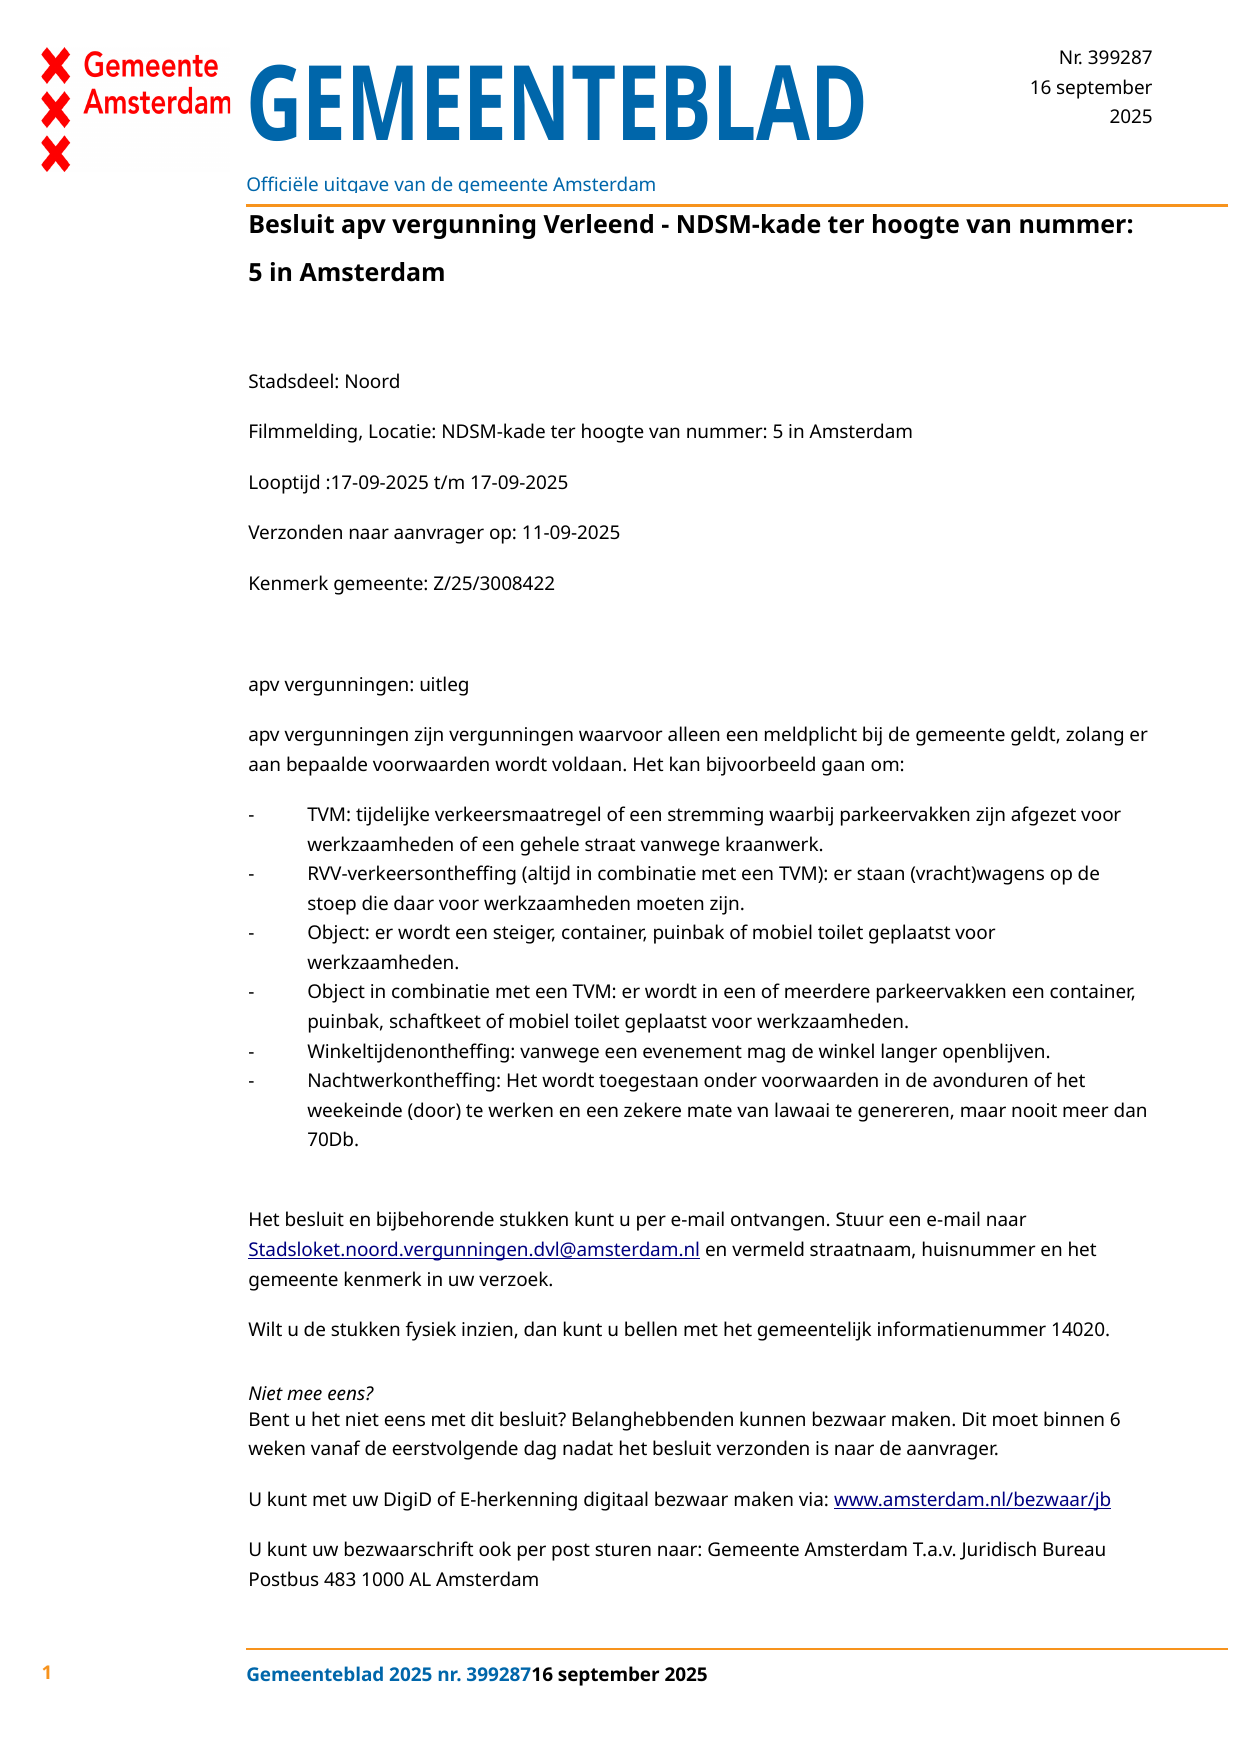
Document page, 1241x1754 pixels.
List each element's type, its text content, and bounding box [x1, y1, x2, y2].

text Bent u het niet eens met dit besluit? Belanghebbenden kunnen bezwaar maken. Dit moet binnen 6 weken vanaf de eerstvolgende dag nadat het besluit verzonden is naar de aanvrager. [248, 1406, 1152, 1461]
text U kunt met uw DigiD of E-herkenning digitaal bezwaar maken via: www.amsterdam.nl/bezwaar/jb [248, 1486, 1152, 1512]
text Stadsdeel: Noord [248, 368, 1152, 394]
list Object: er wordt een steiger, container, puinbak of mobiel toilet geplaatst voor werkzaamheden. [248, 919, 1152, 975]
text Filmmelding, Locatie: NDSM-kade ter hoogte van nummer: 5 in Amsterdam [248, 419, 1152, 444]
picture [41, 47, 231, 172]
list Nachtwerkontheffing: Het wordt toegestaan onder voorwaarden in de avonduren of het weekeinde (door) te werken en een zekere mate van lawaai te genereren, maar nooit meer dan 70Db. [248, 1067, 1152, 1152]
text Wilt u de stukken fysiek inzien, dan kunt u bellen met het gemeentelijk informatienummer 14020. [248, 1316, 1152, 1342]
text Kenmerk gemeente: Z/25/3008422 [248, 570, 1152, 596]
list TVM: tijdelijke verkeersmaatregel of een stremming waarbij parkeervakken zijn afgezet voor werkzaamheden of een gehele straat vanwege kraanwerk. [248, 801, 1152, 857]
text U kunt uw bezwaarschrift ook per post sturen naar: Gemeente Amsterdam T.a.v. Juridisch Bureau Postbus 483 1000 AL Amsterdam [248, 1536, 1152, 1592]
text Looptijd :17-09-2025 t/m 17-09-2025 [248, 469, 1152, 495]
text Besluit apv vergunning Verleend - NDSM-kade ter hoogte van nummer: 5 in Amsterdam [248, 207, 1152, 288]
text Het besluit en bijbehorende stukken kunt u per e-mail ontvangen. Stuur een e-mail naar Stadsloket.noord.vergunningen.dvl@amsterdam.nl en vermeld straatnaam, huisnummer en het gemeente kenmerk in uw verzoek. [248, 1207, 1152, 1292]
text Niet mee eens? [248, 1380, 1152, 1406]
text apv vergunningen: uitleg [248, 671, 1152, 697]
list Object in combinatie met een TVM: er wordt in een of meerdere parkeervakken een container, puinbak, schaftkeet of mobiel toilet geplaatst voor werkzaamheden. [248, 979, 1152, 1034]
text Verzonden naar aanvrager op: 11-09-2025 [248, 519, 1152, 545]
list RVV-verkeersontheffing (altijd in combinatie met een TVM): er staan (vracht)wagens op de stoep die daar voor werkzaamheden moeten zijn. [248, 860, 1152, 916]
text apv vergunningen zijn vergunningen waarvoor alleen een meldplicht bij de gemeente geldt, zolang er aan bepaalde voorwaarden wordt voldaan. Het kan bijvoorbeeld gaan om: [248, 721, 1152, 777]
list Winkeltijdenontheffing: vanwege een evenement mag de winkel langer openblijven. [248, 1038, 1152, 1064]
